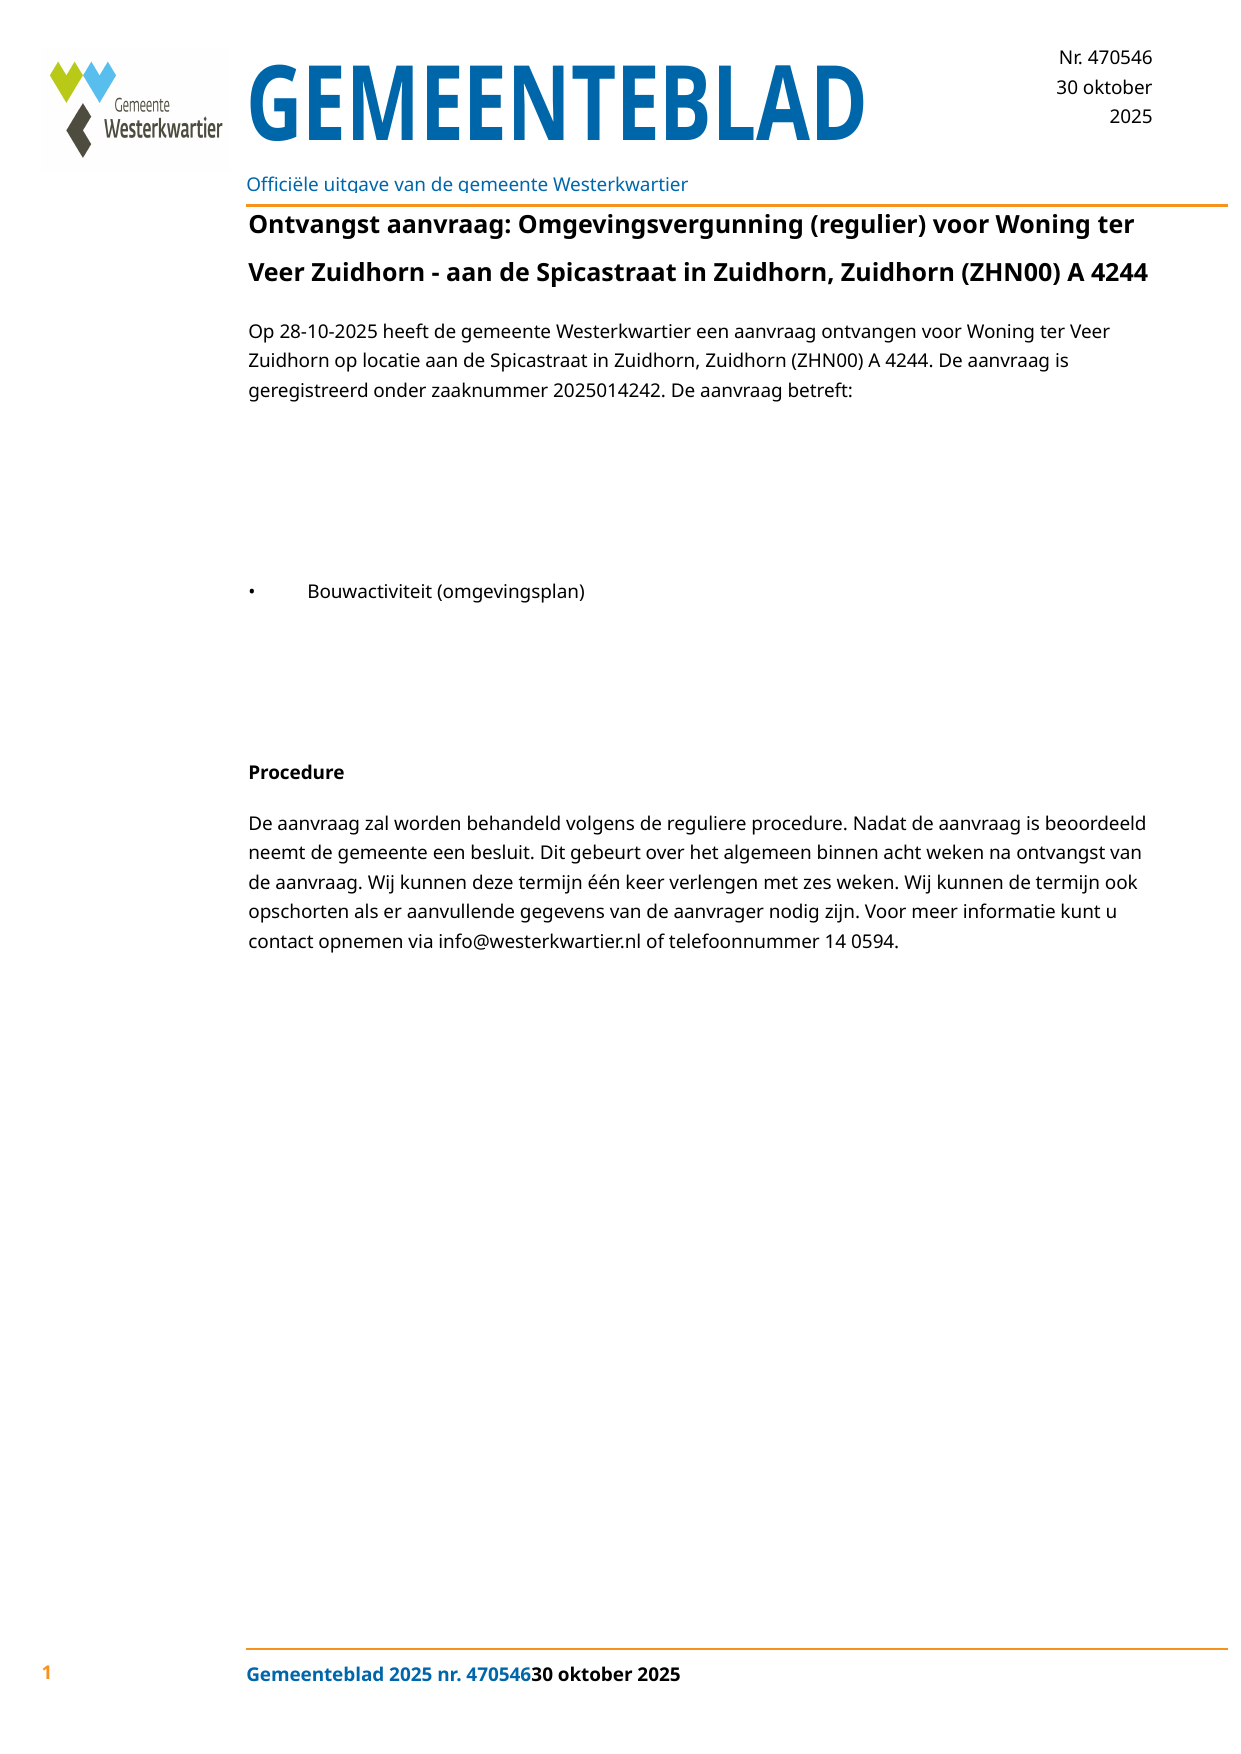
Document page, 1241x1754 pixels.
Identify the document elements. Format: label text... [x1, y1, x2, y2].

list Bouwactiviteit (omgevingsplan) [248, 579, 1152, 604]
text Op 28-10-2025 heeft de gemeente Westerkwartier een aanvraag ontvangen voor Woning ter Veer Zuidhorn op locatie aan de Spicastraat in Zuidhorn, Zuidhorn (ZHN00) A 4244. De aanvraag is geregistreerd onder zaaknummer 2025014242. De aanvraag betreft: [248, 318, 1152, 403]
text De aanvraag zal worden behandeld volgens de reguliere procedure. Nadat de aanvraag is beoordeeld neemt de gemeente een besluit. Dit gebeurt over het algemeen binnen acht weken na ontvangst van de aanvraag. Wij kunnen deze termijn één keer verlengen met zes weken. Wij kunnen de termijn ook opschorten als er aanvullende gegevens van de aanvrager nodig zijn. Voor meer informatie kunt u contact opnemen via info@westerkwartier.nl of telefoonnummer 14 0594. [248, 810, 1152, 954]
text Ontvangst aanvraag: Omgevingsvergunning (regulier) voor Woning ter Veer Zuidhorn - aan de Spicastraat in Zuidhorn, Zuidhorn (ZHN00) A 4244 [248, 207, 1152, 288]
picture [41, 47, 231, 172]
text Procedure [248, 759, 1152, 785]
